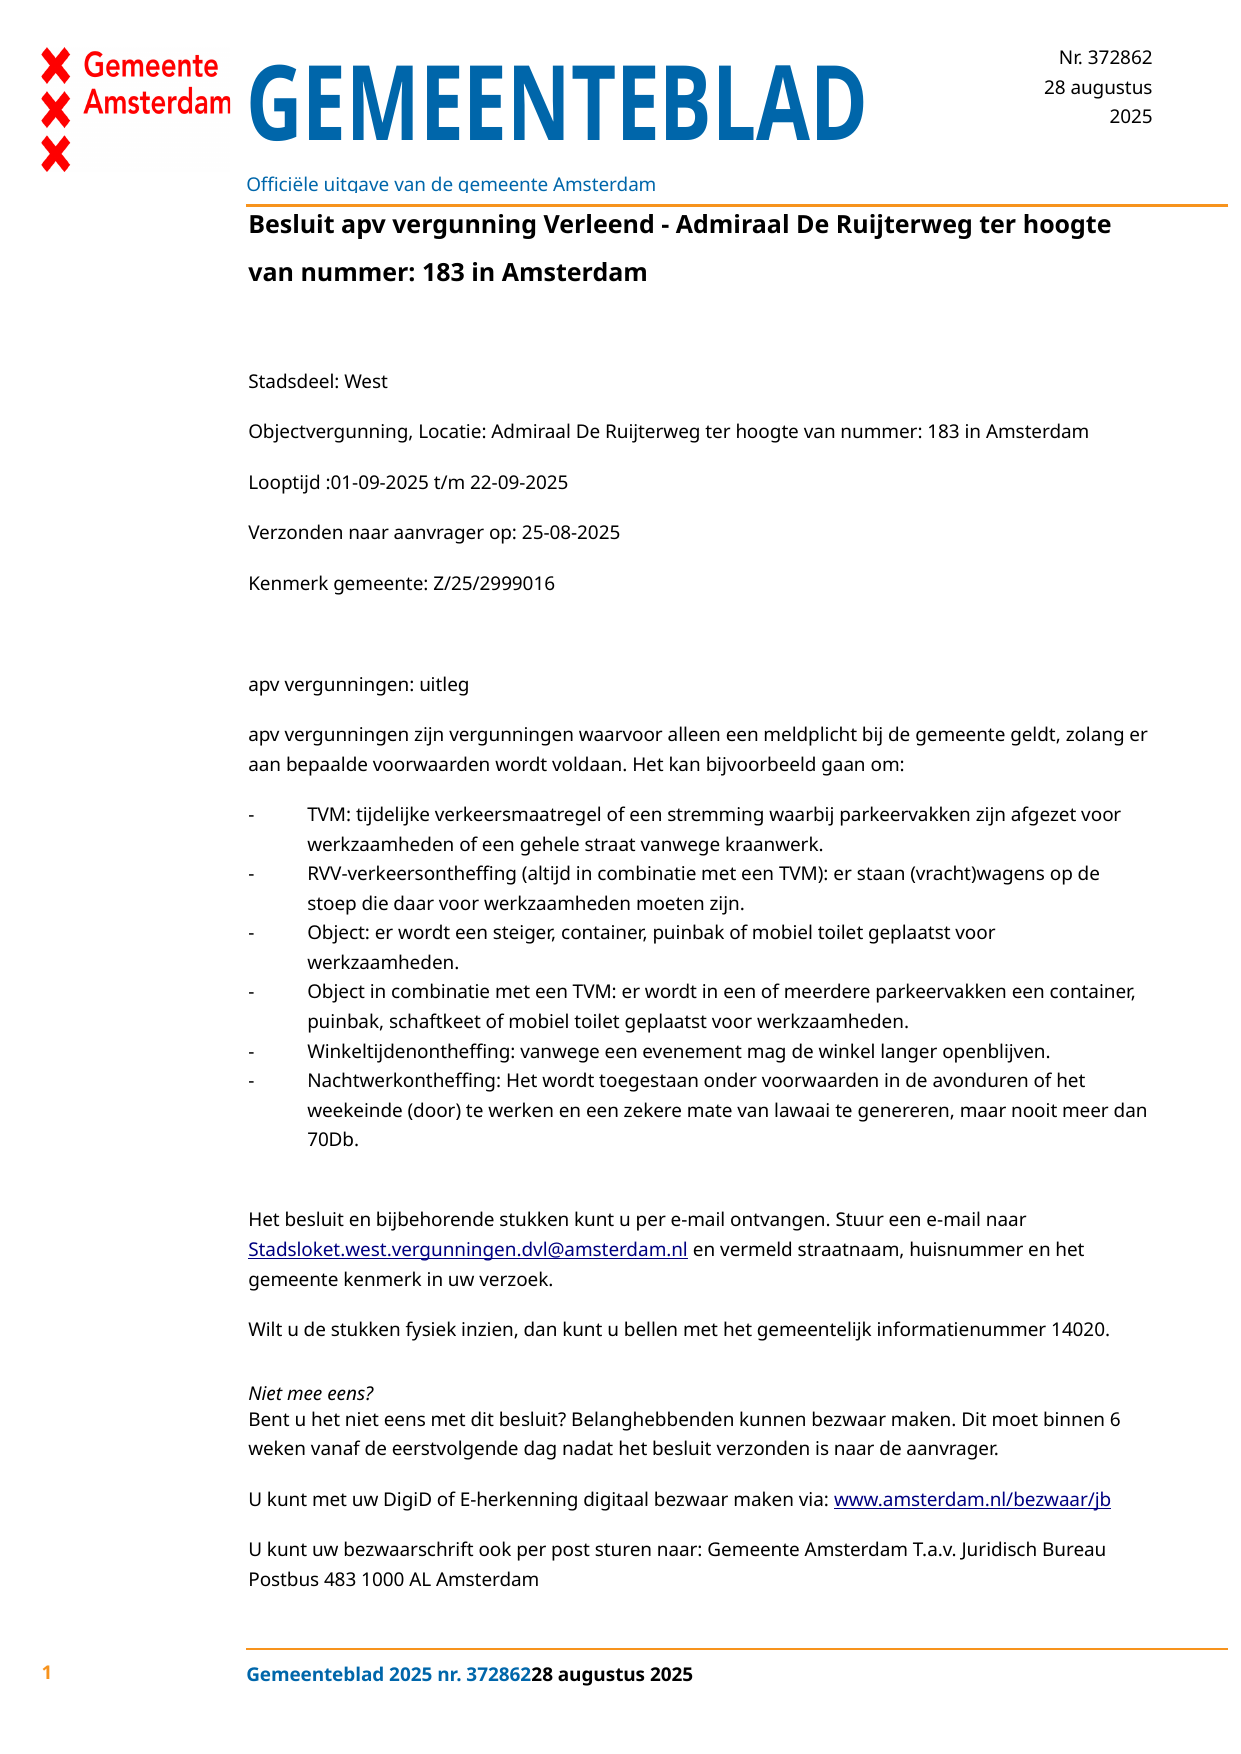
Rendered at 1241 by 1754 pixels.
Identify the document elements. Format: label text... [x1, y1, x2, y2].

picture [41, 47, 231, 172]
text U kunt uw bezwaarschrift ook per post sturen naar: Gemeente Amsterdam T.a.v. Juridisch Bureau Postbus 483 1000 AL Amsterdam [248, 1536, 1152, 1592]
text Niet mee eens? [248, 1380, 1152, 1406]
list TVM: tijdelijke verkeersmaatregel of een stremming waarbij parkeervakken zijn afgezet voor werkzaamheden of een gehele straat vanwege kraanwerk. [248, 801, 1152, 857]
list Object in combinatie met een TVM: er wordt in een of meerdere parkeervakken een container, puinbak, schaftkeet of mobiel toilet geplaatst voor werkzaamheden. [248, 979, 1152, 1034]
text Besluit apv vergunning Verleend - Admiraal De Ruijterweg ter hoogte van nummer: 183 in Amsterdam [248, 207, 1152, 288]
text Het besluit en bijbehorende stukken kunt u per e-mail ontvangen. Stuur een e-mail naar Stadsloket.west.vergunningen.dvl@amsterdam.nl en vermeld straatnaam, huisnummer en het gemeente kenmerk in uw verzoek. [248, 1207, 1152, 1292]
list Object: er wordt een steiger, container, puinbak of mobiel toilet geplaatst voor werkzaamheden. [248, 919, 1152, 975]
text Verzonden naar aanvrager op: 25-08-2025 [248, 519, 1152, 545]
text Objectvergunning, Locatie: Admiraal De Ruijterweg ter hoogte van nummer: 183 in Amsterdam [248, 419, 1152, 444]
text apv vergunningen zijn vergunningen waarvoor alleen een meldplicht bij de gemeente geldt, zolang er aan bepaalde voorwaarden wordt voldaan. Het kan bijvoorbeeld gaan om: [248, 721, 1152, 777]
text U kunt met uw DigiD of E-herkenning digitaal bezwaar maken via: www.amsterdam.nl/bezwaar/jb [248, 1486, 1152, 1512]
text Looptijd :01-09-2025 t/m 22-09-2025 [248, 469, 1152, 495]
list RVV-verkeersontheffing (altijd in combinatie met een TVM): er staan (vracht)wagens op de stoep die daar voor werkzaamheden moeten zijn. [248, 860, 1152, 916]
text Stadsdeel: West [248, 368, 1152, 394]
text apv vergunningen: uitleg [248, 671, 1152, 697]
text Kenmerk gemeente: Z/25/2999016 [248, 570, 1152, 596]
list Winkeltijdenontheffing: vanwege een evenement mag de winkel langer openblijven. [248, 1038, 1152, 1064]
text Wilt u de stukken fysiek inzien, dan kunt u bellen met het gemeentelijk informatienummer 14020. [248, 1316, 1152, 1342]
text Bent u het niet eens met dit besluit? Belanghebbenden kunnen bezwaar maken. Dit moet binnen 6 weken vanaf de eerstvolgende dag nadat het besluit verzonden is naar de aanvrager. [248, 1406, 1152, 1461]
list Nachtwerkontheffing: Het wordt toegestaan onder voorwaarden in de avonduren of het weekeinde (door) te werken en een zekere mate van lawaai te genereren, maar nooit meer dan 70Db. [248, 1067, 1152, 1152]
